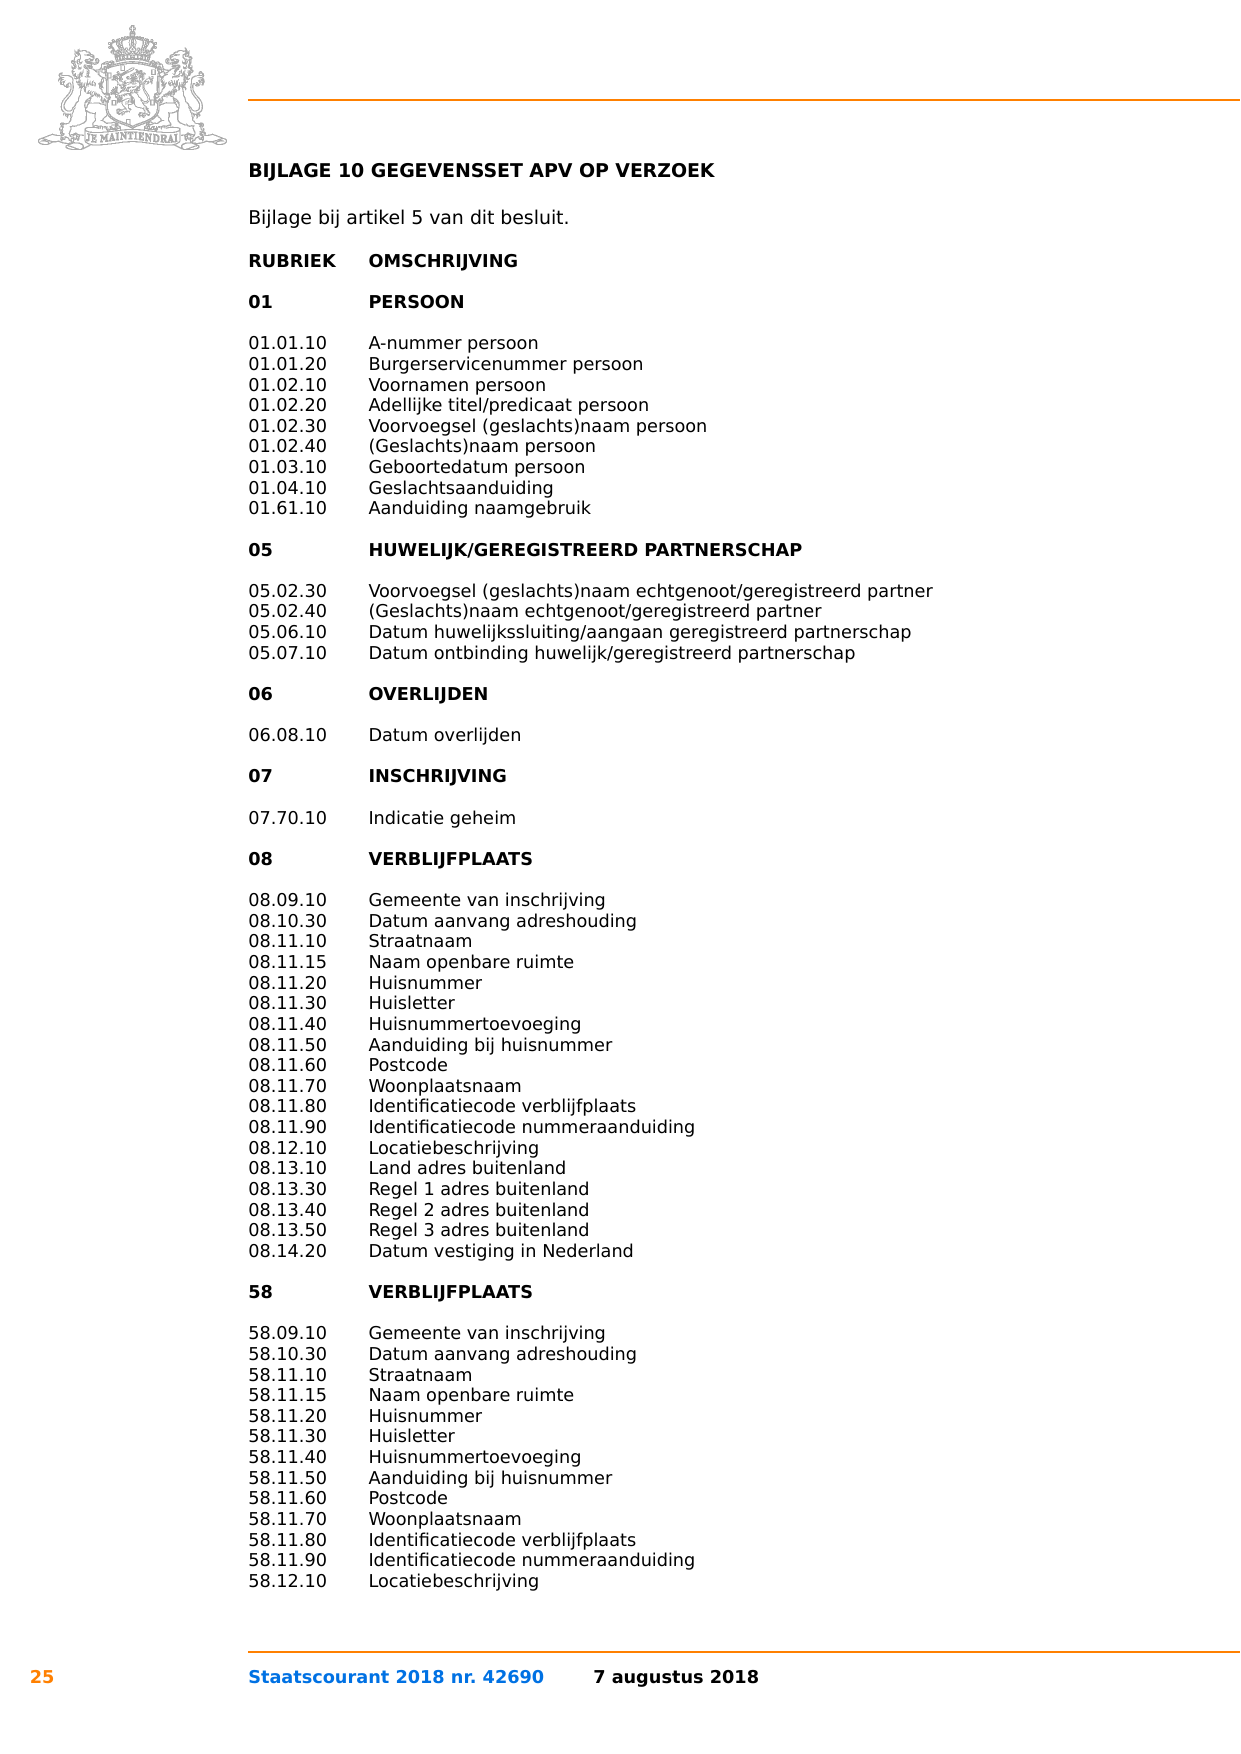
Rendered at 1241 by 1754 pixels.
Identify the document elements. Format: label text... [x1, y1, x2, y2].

table_cell 08.11.90 [248, 1117, 362, 1138]
table_cell VERBLIJFPLAATS [363, 849, 1163, 869]
table_cell VERBLIJFPLAATS [363, 1282, 1163, 1303]
table_cell 08.11.40 [248, 1014, 362, 1034]
table_cell [248, 271, 362, 292]
table_cell Voorvoegsel (geslachts)naam persoon [363, 416, 1163, 436]
table_cell 08.12.10 [248, 1138, 362, 1158]
table_cell Geslachtsaanduiding [363, 478, 1163, 498]
table_cell 08.09.10 [248, 890, 362, 911]
table_cell Datum aanvang adreshouding [363, 911, 1163, 931]
table_cell 01.02.40 [248, 436, 362, 457]
table_cell 01.61.10 [248, 498, 362, 519]
table_cell (Geslachts)naam persoon [363, 436, 1163, 457]
table_cell 01.02.20 [248, 395, 362, 416]
table_cell [248, 663, 362, 684]
table_cell Datum vestiging in Nederland [363, 1241, 1163, 1261]
table_cell 58.12.10 [248, 1571, 362, 1591]
table_cell Identificatiecode nummeraanduiding [363, 1117, 1163, 1138]
table_cell [363, 663, 1163, 684]
table_cell 05 [248, 540, 362, 560]
table_cell [248, 1261, 362, 1282]
table_cell Huisnummer [363, 1406, 1163, 1426]
table_cell Locatiebeschrijving [363, 1138, 1163, 1158]
table_cell [363, 1261, 1163, 1282]
table_cell Land adres buitenland [363, 1158, 1163, 1179]
table_cell 08.11.20 [248, 973, 362, 993]
table_cell Datum ontbinding huwelijk/geregistreerd partnerschap [363, 643, 1163, 663]
table_cell [248, 746, 362, 766]
table_cell 08.14.20 [248, 1241, 362, 1261]
table_cell Huisnummertoevoeging [363, 1014, 1163, 1034]
table_cell [248, 787, 362, 808]
table_cell [363, 560, 1163, 581]
table_cell Identificatiecode verblijfplaats [363, 1096, 1163, 1117]
table_cell 08.11.80 [248, 1096, 362, 1117]
table_cell 08.11.10 [248, 931, 362, 952]
table_cell Regel 3 adres buitenland [363, 1220, 1163, 1241]
table_cell Postcode [363, 1055, 1163, 1076]
table_cell Straatnaam [363, 931, 1163, 952]
table_cell 01 [248, 292, 362, 313]
table_cell 05.02.30 [248, 581, 362, 601]
table_cell [363, 870, 1163, 890]
table_cell 58.11.60 [248, 1488, 362, 1509]
table_cell Burgerservicenummer persoon [363, 354, 1163, 374]
table_cell Postcode [363, 1488, 1163, 1509]
table_cell [248, 313, 362, 333]
table_cell 07 [248, 766, 362, 787]
table_cell 08.13.40 [248, 1200, 362, 1220]
table_cell Huisletter [363, 1426, 1163, 1447]
table_cell 58.11.70 [248, 1509, 362, 1529]
table_cell 58.11.80 [248, 1530, 362, 1550]
table_cell 58.09.10 [248, 1323, 362, 1344]
table_cell Indicatie geheim [363, 808, 1163, 828]
table_cell Gemeente van inschrijving [363, 890, 1163, 911]
table_cell 08 [248, 849, 362, 869]
subtitle BIJLAGE 10 GEGEVENSSET APV OP VERZOEK [248, 160, 1163, 182]
table_cell [248, 705, 362, 725]
table_cell [248, 560, 362, 581]
table_cell 08.13.10 [248, 1158, 362, 1179]
table_cell [248, 870, 362, 890]
table_cell Identificatiecode nummeraanduiding [363, 1550, 1163, 1571]
table_cell Straatnaam [363, 1365, 1163, 1385]
table_cell PERSOON [363, 292, 1163, 313]
table_cell [363, 519, 1163, 539]
table_cell Identificatiecode verblijfplaats [363, 1530, 1163, 1550]
table_cell 08.11.60 [248, 1055, 362, 1076]
table_cell 05.02.40 [248, 601, 362, 622]
table_cell [363, 1303, 1163, 1323]
table_cell Voorvoegsel (geslachts)naam echtgenoot/geregistreerd partner [363, 581, 1163, 601]
table_cell 08.11.50 [248, 1035, 362, 1055]
table_cell OVERLIJDEN [363, 684, 1163, 704]
table_cell Naam openbare ruimte [363, 952, 1163, 973]
table_cell [363, 746, 1163, 766]
table_cell 01.01.10 [248, 333, 362, 354]
table_cell Aanduiding bij huisnummer [363, 1035, 1163, 1055]
table_cell [248, 1303, 362, 1323]
table_cell 01.04.10 [248, 478, 362, 498]
table_cell 05.07.10 [248, 643, 362, 663]
table_cell 01.02.30 [248, 416, 362, 436]
table_cell 08.13.50 [248, 1220, 362, 1241]
table_cell Adellijke titel/predicaat persoon [363, 395, 1163, 416]
table_cell [248, 828, 362, 849]
table_cell 58.11.20 [248, 1406, 362, 1426]
table_header OMSCHRIJVING [363, 251, 1163, 271]
table_cell 07.70.10 [248, 808, 362, 828]
picture [38, 25, 227, 150]
table_cell [248, 519, 362, 539]
table_cell 05.06.10 [248, 622, 362, 643]
table_cell Gemeente van inschrijving [363, 1323, 1163, 1344]
table_cell [363, 313, 1163, 333]
table_cell 06 [248, 684, 362, 704]
table_cell 58.11.50 [248, 1468, 362, 1488]
text Bijlage bij artikel 5 van dit besluit. [248, 207, 1163, 229]
table_cell 58.11.15 [248, 1385, 362, 1406]
table_cell [363, 705, 1163, 725]
table_cell INSCHRIJVING [363, 766, 1163, 787]
table_cell 08.11.30 [248, 993, 362, 1014]
table_cell Woonplaatsnaam [363, 1076, 1163, 1096]
table_cell Regel 1 adres buitenland [363, 1179, 1163, 1199]
table_cell 58 [248, 1282, 362, 1303]
table_cell Aanduiding naamgebruik [363, 498, 1163, 519]
table_cell 01.02.10 [248, 375, 362, 395]
table_cell Voornamen persoon [363, 375, 1163, 395]
table_cell 58.11.90 [248, 1550, 362, 1571]
table_cell 01.03.10 [248, 457, 362, 478]
table_cell 58.10.30 [248, 1344, 362, 1364]
table_cell Huisnummer [363, 973, 1163, 993]
table_cell Naam openbare ruimte [363, 1385, 1163, 1406]
table_cell Huisletter [363, 993, 1163, 1014]
table_cell 58.11.30 [248, 1426, 362, 1447]
table_cell Huisnummertoevoeging [363, 1447, 1163, 1468]
table_cell 01.01.20 [248, 354, 362, 374]
table_cell [363, 787, 1163, 808]
table_header RUBRIEK [248, 251, 362, 271]
table_cell 58.11.10 [248, 1365, 362, 1385]
table_cell 08.11.15 [248, 952, 362, 973]
table_cell HUWELIJK/GEREGISTREERD PARTNERSCHAP [363, 540, 1163, 560]
table_cell Datum overlijden [363, 725, 1163, 746]
table_cell 08.11.70 [248, 1076, 362, 1096]
table_cell 08.10.30 [248, 911, 362, 931]
table_cell Aanduiding bij huisnummer [363, 1468, 1163, 1488]
table_cell [363, 271, 1163, 292]
table_cell A-nummer persoon [363, 333, 1163, 354]
table_cell [363, 828, 1163, 849]
table_cell Regel 2 adres buitenland [363, 1200, 1163, 1220]
table_cell Geboortedatum persoon [363, 457, 1163, 478]
table_cell Woonplaatsnaam [363, 1509, 1163, 1529]
table_cell 58.11.40 [248, 1447, 362, 1468]
table_cell Locatiebeschrijving [363, 1571, 1163, 1591]
table_cell Datum huwelijkssluiting/aangaan geregistreerd partnerschap [363, 622, 1163, 643]
table_cell 08.13.30 [248, 1179, 362, 1199]
table_cell (Geslachts)naam echtgenoot/geregistreerd partner [363, 601, 1163, 622]
table_cell Datum aanvang adreshouding [363, 1344, 1163, 1364]
table_cell 06.08.10 [248, 725, 362, 746]
